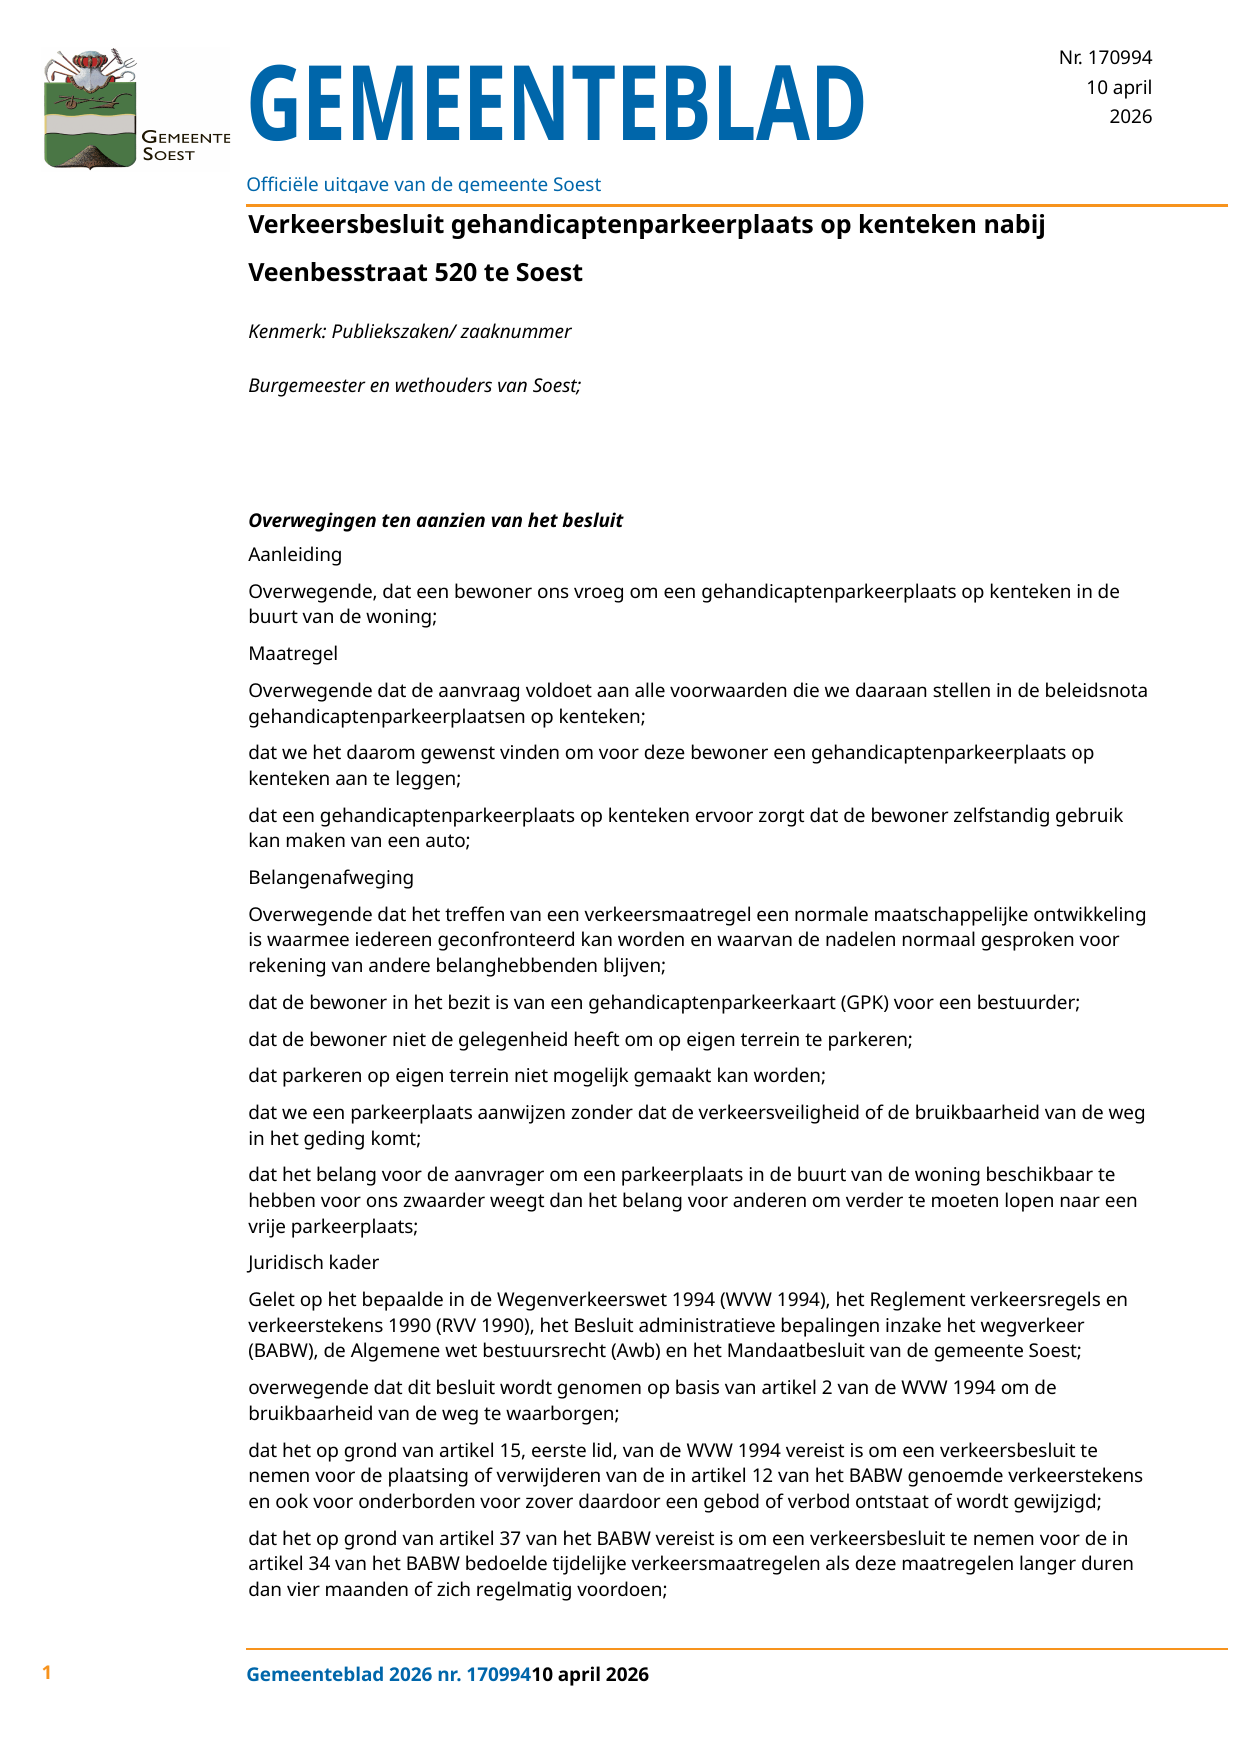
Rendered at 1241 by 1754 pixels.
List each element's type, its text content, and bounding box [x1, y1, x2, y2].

text Overwegende, dat een bewoner ons vroeg om een gehandicaptenparkeerplaats op kenteken in de buurt van de woning; [248, 578, 1152, 629]
text dat het op grond van artikel 37 van het BABW vereist is om een verkeersbesluit te nemen voor de in artikel 34 van het BABW bedoelde tijdelijke verkeersmaatregelen als deze maatregelen langer duren dan vier maanden of zich regelmatig voordoen; [248, 1525, 1152, 1602]
text Juridisch kader [248, 1249, 1152, 1275]
text dat de bewoner niet de gelegenheid heeft om op eigen terrein te parkeren; [248, 1026, 1152, 1051]
text dat we het daarom gewenst vinden om voor deze bewoner een gehandicaptenparkeerplaats op kenteken aan te leggen; [248, 739, 1152, 791]
text dat parkeren op eigen terrein niet mogelijk gemaakt kan worden; [248, 1062, 1152, 1088]
text dat het op grond van artikel 15, eerste lid, van de WVW 1994 vereist is om een verkeersbesluit te nemen voor de plaatsing of verwijderen van de in artikel 12 van het BABW genoemde verkeerstekens en ook voor onderborden voor zover daardoor een gebod of verbod ontstaat of wordt gewijzigd; [248, 1437, 1152, 1514]
text Overwegende dat de aanvraag voldoet aan alle voorwaarden die we daaraan stellen in de beleidsnota gehandicaptenparkeerplaatsen op kenteken; [248, 677, 1152, 728]
text Maatregel [248, 640, 1152, 666]
picture [41, 47, 231, 172]
text Aanleiding [248, 541, 1152, 567]
text Burgemeester en wethouders van Soest; [248, 372, 1152, 398]
text overwegende dat dit besluit wordt genomen op basis van artikel 2 van de WVW 1994 om de bruikbaarheid van de weg te waarborgen; [248, 1374, 1152, 1426]
text Kenmerk: Publiekszaken/ zaaknummer [248, 318, 1152, 344]
text Gelet op het bepaalde in de Wegenverkeerswet 1994 (WVW 1994), het Reglement verkeersregels en verkeerstekens 1990 (RVV 1990), het Besluit administratieve bepalingen inzake het wegverkeer (BABW), de Algemene wet bestuursrecht (Awb) en het Mandaatbesluit van de gemeente Soest; [248, 1286, 1152, 1363]
text Belangenafweging [248, 864, 1152, 890]
text dat het belang voor de aanvrager om een parkeerplaats in de buurt van de woning beschikbaar te hebben voor ons zwaarder weegt dan het belang voor anderen om verder te moeten lopen naar een vrije parkeerplaats; [248, 1161, 1152, 1239]
text Overwegende dat het treffen van een verkeersmaatregel een normale maatschappelijke ontwikkeling is waarmee iedereen geconfronteerd kan worden en waarvan de nadelen normaal gesproken voor rekening van andere belanghebbenden blijven; [248, 901, 1152, 978]
text dat we een parkeerplaats aanwijzen zonder dat de verkeersveiligheid of de bruikbaarheid van de weg in het geding komt; [248, 1099, 1152, 1151]
text dat de bewoner in het bezit is van een gehandicaptenparkeerkaart (GPK) voor een bestuurder; [248, 989, 1152, 1015]
text Verkeersbesluit gehandicaptenparkeerplaats op kenteken nabij Veenbesstraat 520 te Soest [248, 207, 1152, 288]
text Overwegingen ten aanzien van het besluit [248, 507, 1152, 533]
text dat een gehandicaptenparkeerplaats op kenteken ervoor zorgt dat de bewoner zelfstandig gebruik kan maken van een auto; [248, 802, 1152, 853]
